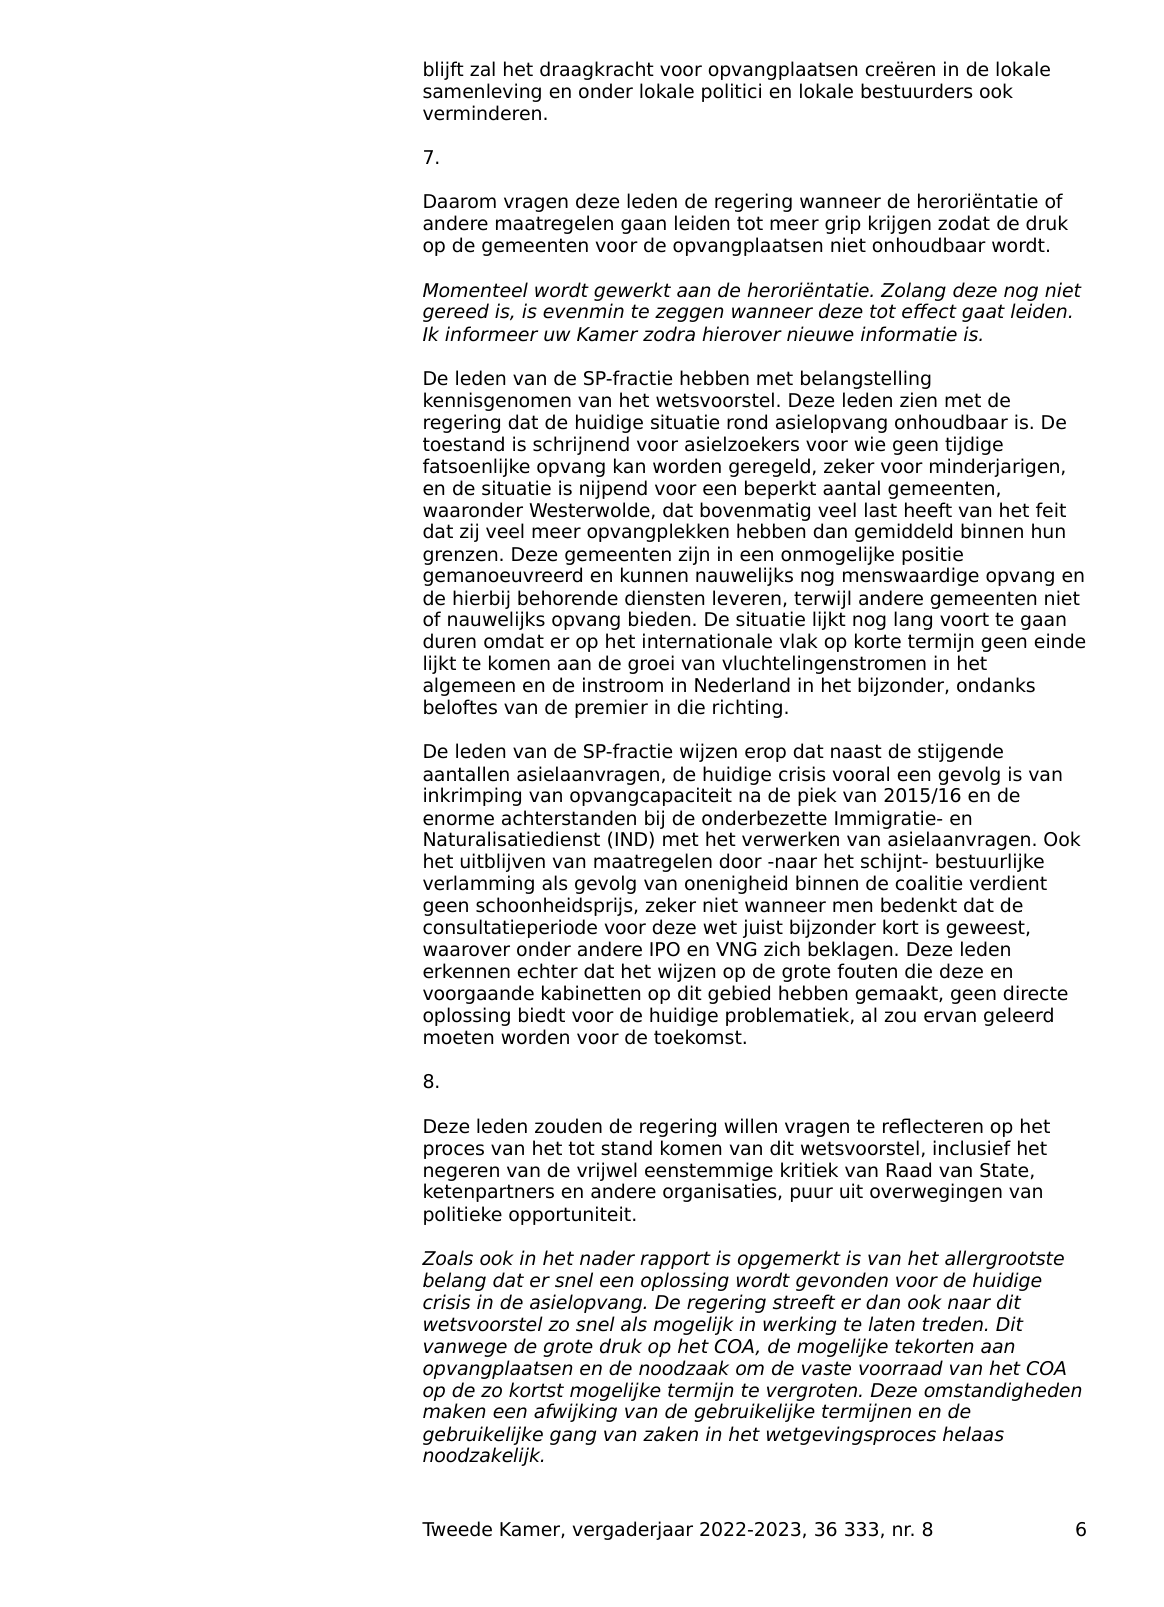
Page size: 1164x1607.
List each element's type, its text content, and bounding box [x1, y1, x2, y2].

text blijft zal het draagkracht voor opvangplaatsen creëren in de lokale samenleving en onder lokale politici en lokale bestuurders ook verminderen. [422, 59, 1087, 125]
text De leden van de SP-fractie hebben met belangstelling kennisgenomen van het wetsvoorstel. Deze leden zien met de regering dat de huidige situatie rond asielopvang onhoudbaar is. De toestand is schrijnend voor asielzoekers voor wie geen tijdige fatsoenlijke opvang kan worden geregeld, zeker voor minderjarigen, en de situatie is nijpend voor een beperkt aantal gemeenten, waaronder Westerwolde, dat bovenmatig veel last heeft van het feit dat zij veel meer opvangplekken hebben dan gemiddeld binnen hun grenzen. Deze gemeenten zijn in een onmogelijke positie gemanoeuvreerd en kunnen nauwelijks nog menswaardige opvang en de hierbij behorende diensten leveren, terwijl andere gemeenten niet of nauwelijks opvang bieden. De situatie lijkt nog lang voort te gaan duren omdat er op het internationale vlak op korte termijn geen einde lijkt te komen aan de groei van vluchtelingenstromen in het algemeen en de instroom in Nederland in het bijzonder, ondanks beloftes van de premier in die richting. [422, 368, 1087, 719]
text Daarom vragen deze leden de regering wanneer de heroriëntatie of andere maatregelen gaan leiden tot meer grip krijgen zodat de druk op de gemeenten voor de opvangplaatsen niet onhoudbaar wordt. [422, 191, 1087, 257]
text Deze leden zouden de regering willen vragen te reflecteren op het proces van het tot stand komen van dit wetsvoorstel, inclusief het negeren van de vrijwel eenstemmige kritiek van Raad van State, ketenpartners en andere organisaties, puur uit overwegingen van politieke opportuniteit. [422, 1116, 1087, 1225]
subtitle 7. [422, 147, 1087, 169]
text De leden van de SP-fractie wijzen erop dat naast de stijgende aantallen asielaanvragen, de huidige crisis vooral een gevolg is van inkrimping van opvangcapaciteit na de piek van 2015/16 en de enorme achterstanden bij de onderbezette Immigratie- en Naturalisatiedienst (IND) met het verwerken van asielaanvragen. Ook het uitblijven van maatregelen door -naar het schijnt- bestuurlijke verlamming als gevolg van onenigheid binnen de coalitie verdient geen schoonheidsprijs, zeker niet wanneer men bedenkt dat de consultatieperiode voor deze wet juist bijzonder kort is geweest, waarover onder andere IPO en VNG zich beklagen. Deze leden erkennen echter dat het wijzen op de grote fouten die deze en voorgaande kabinetten op dit gebied hebben gemaakt, geen directe oplossing biedt voor de huidige problematiek, al zou ervan geleerd moeten worden voor de toekomst. [422, 741, 1087, 1049]
text Momenteel wordt gewerkt aan de heroriëntatie. Zolang deze nog niet gereed is, is evenmin te zeggen wanneer deze tot effect gaat leiden. Ik informeer uw Kamer zodra hierover nieuwe informatie is. [422, 279, 1087, 345]
text Zoals ook in het nader rapport is opgemerkt is van het allergrootste belang dat er snel een oplossing wordt gevonden voor de huidige crisis in de asielopvang. De regering streeft er dan ook naar dit wetsvoorstel zo snel als mogelijk in werking te laten treden. Dit vanwege de grote druk op het COA, de mogelijke tekorten aan opvangplaatsen en de noodzaak om de vaste voorraad van het COA op de zo kortst mogelijke termijn te vergroten. Deze omstandigheden maken een afwijking van de gebruikelijke termijnen en de gebruikelijke gang van zaken in het wetgevingsproces helaas noodzakelijk. [422, 1248, 1087, 1467]
subtitle 8. [422, 1071, 1087, 1093]
